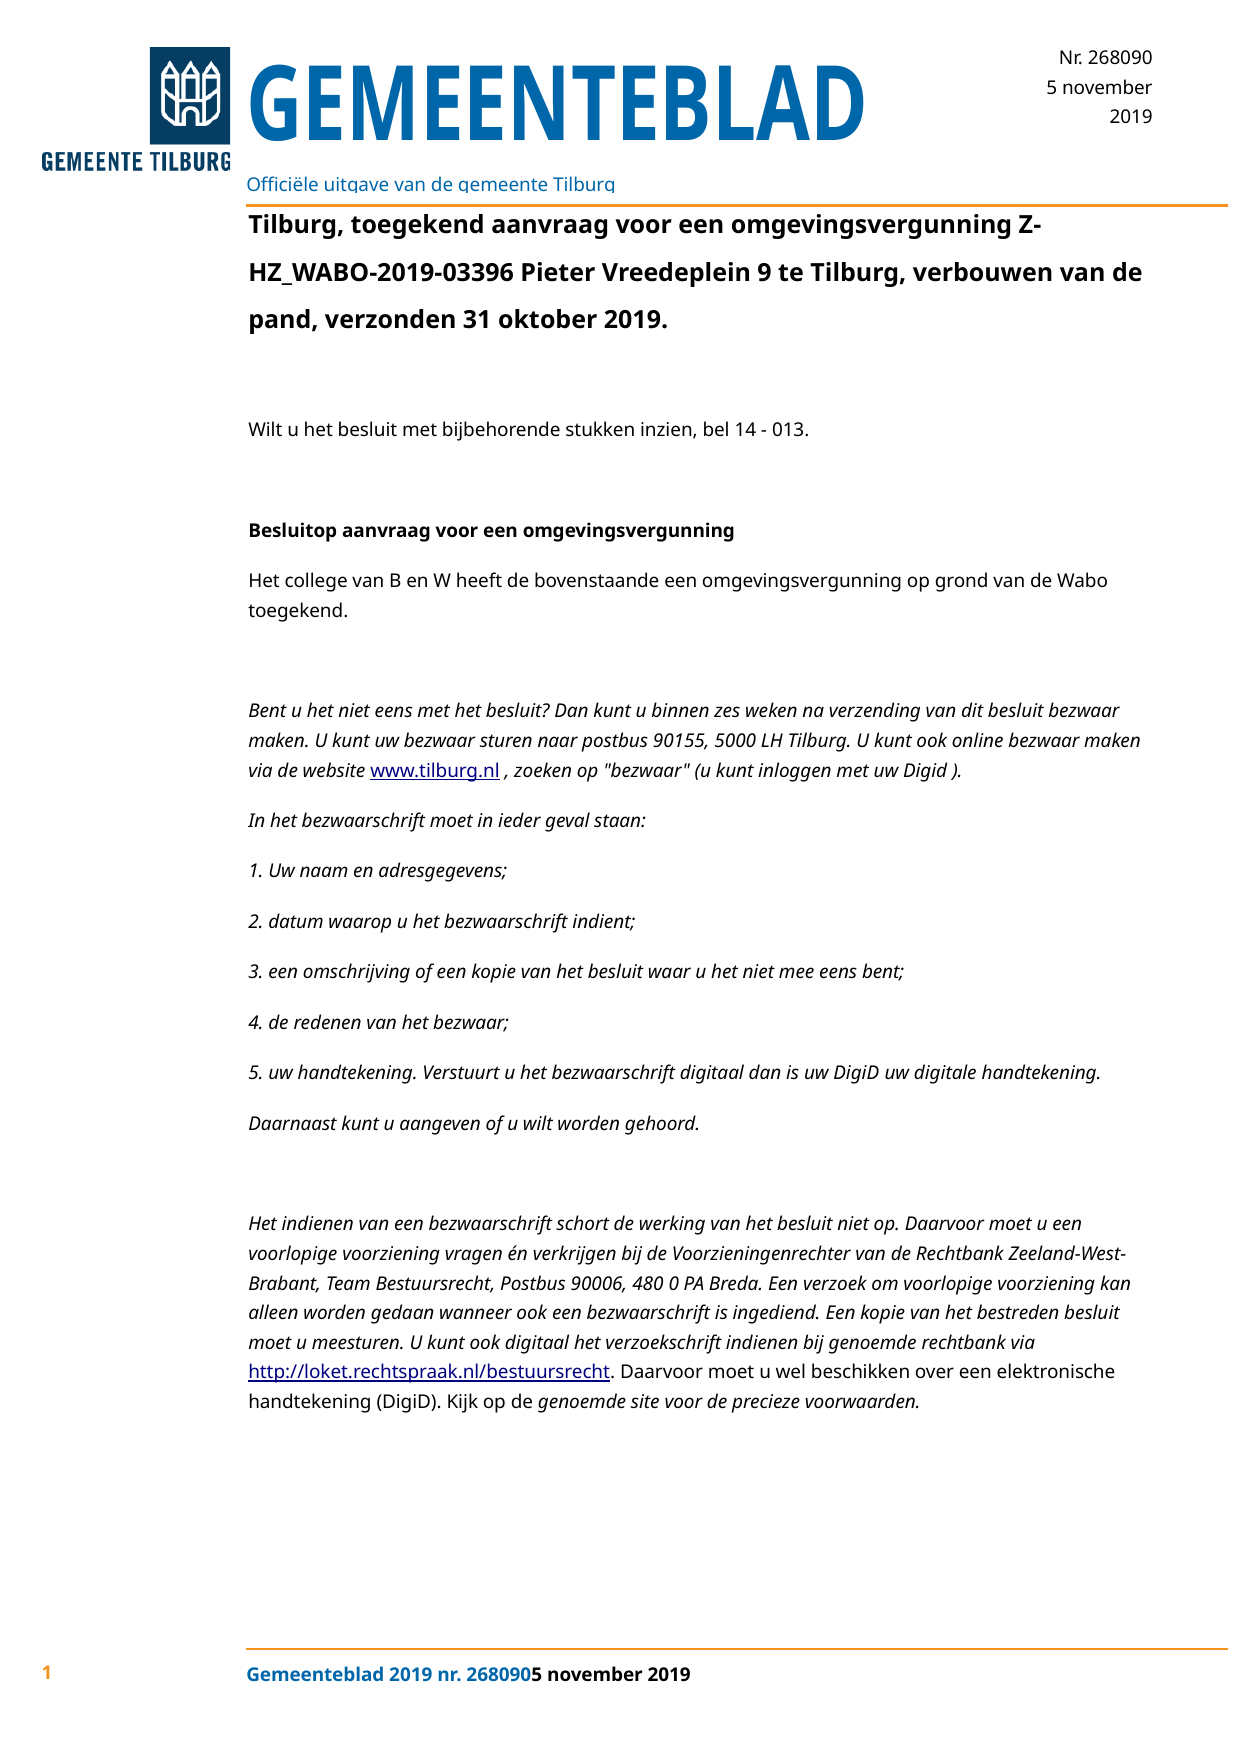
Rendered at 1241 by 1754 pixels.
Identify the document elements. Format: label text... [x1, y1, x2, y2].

text Besluitop aanvraag voor een omgevingsvergunning [248, 517, 1152, 542]
text 3. een omschrijving of een kopie van het besluit waar u het niet mee eens bent; [248, 958, 1152, 984]
text Daarnaast kunt u aangeven of u wilt worden gehoord. [248, 1110, 1152, 1135]
text Het college van B en W heeft de bovenstaande een omgevingsvergunning op grond van de Wabo toegekend. [248, 567, 1152, 622]
text 5. uw handtekening. Verstuurt u het bezwaarschrift digitaal dan is uw DigiD uw digitale handtekening. [248, 1059, 1152, 1085]
text 2. datum waarop u het bezwaarschrift indient; [248, 908, 1152, 934]
text 1. Uw naam en adresgegevens; [248, 858, 1152, 883]
text Bent u het niet eens met het besluit? Dan kunt u binnen zes weken na verzending van dit besluit bezwaar maken. U kunt uw bezwaar sturen naar postbus 90155, 5000 LH Tilburg. U kunt ook online bezwaar maken via de website www.tilburg.nl , zoeken op "bezwaar" (u kunt inloggen met uw Digid ). [248, 698, 1152, 782]
text Tilburg, toegekend aanvraag voor een omgevingsvergunning Z-HZ_WABO-2019-03396 Pieter Vreedeplein 9 te Tilburg, verbouwen van de pand, verzonden 31 oktober 2019. [248, 207, 1152, 336]
text Het indienen van een bezwaarschrift schort de werking van het besluit niet op. Daarvoor moet u een voorlopige voorziening vragen én verkrijgen bij de Voorzieningenrechter van de Rechtbank Zeeland-West-Brabant, Team Bestuursrecht, Postbus 90006, 480 0 PA Breda. Een verzoek om voorlopige voorziening kan alleen worden gedaan wanneer ook een bezwaarschrift is ingediend. Een kopie van het bestreden besluit moet u meesturen. U kunt ook digitaal het verzoekschrift indienen bij genoemde rechtbank via http://loket.rechtspraak.nl/bestuursrecht. Daarvoor moet u wel beschikken over een elektronische handtekening (DigiD). Kijk op de genoemde site voor de precieze voorwaarden. [248, 1211, 1152, 1414]
picture [41, 47, 231, 172]
text In het bezwaarschrift moet in ieder geval staan: [248, 807, 1152, 833]
text Wilt u het besluit met bijbehorende stukken inzien, bel 14 - 013. [248, 416, 1152, 442]
text 4. de redenen van het bezwaar; [248, 1009, 1152, 1034]
